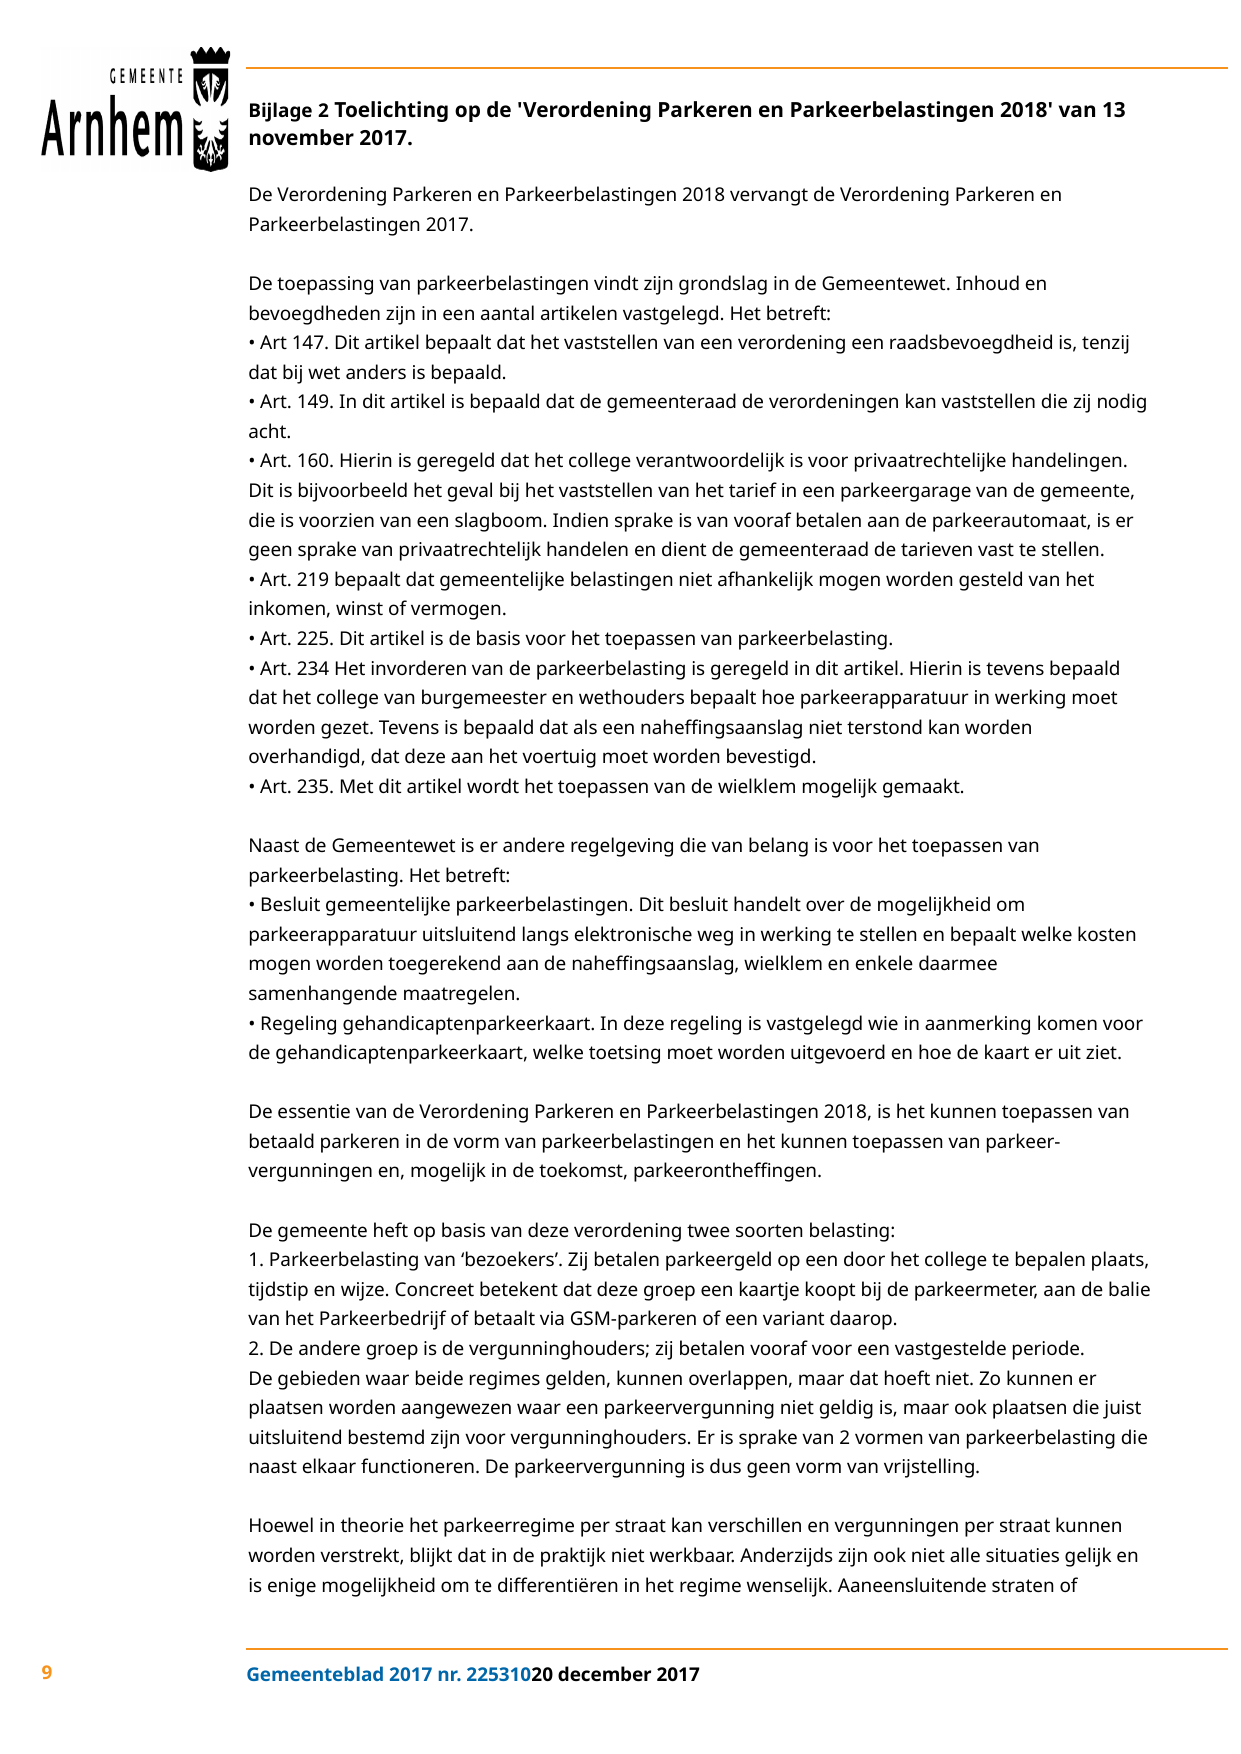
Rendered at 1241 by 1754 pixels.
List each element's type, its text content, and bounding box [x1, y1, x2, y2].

text Hoewel in theorie het parkeerregime per straat kan verschillen en vergunningen per straat kunnen worden verstrekt, blijkt dat in de praktijk niet werkbaar. Anderzijds zijn ook niet alle situaties gelijk en is enige mogelijkheid om te differentiëren in het regime wenselijk. Aaneensluitende straten of [248, 1513, 1152, 1597]
text De gemeente heft op basis van deze verordening twee soorten belasting: [248, 1217, 1152, 1242]
text De essentie van de Verordening Parkeren en Parkeerbelastingen 2018, is het kunnen toepassen van betaald parkeren in de vorm van parkeerbelastingen en het kunnen toepassen van parkeer-vergunningen en, mogelijk in de toekomst, parkeerontheffingen. [248, 1098, 1152, 1183]
text • Regeling gehandicaptenparkeerkaart. In deze regeling is vastgelegd wie in aanmerking komen voor de gehandicaptenparkeerkaart, welke toetsing moet worden uitgevoerd en hoe de kaart er uit ziet. [248, 1010, 1152, 1065]
text • Art. 149. In dit artikel is bepaald dat de gemeenteraad de verordeningen kan vaststellen die zij nodig acht. [248, 388, 1152, 444]
text 2. De andere groep is de vergunninghouders; zij betalen vooraf voor een vastgestelde periode. [248, 1335, 1152, 1361]
text Naast de Gemeentewet is er andere regelgeving die van belang is voor het toepassen van parkeerbelasting. Het betreft: [248, 832, 1152, 887]
text • Art. 234 Het invorderen van de parkeerbelasting is geregeld in dit artikel. Hierin is tevens bepaald dat het college van burgemeester en wethouders bepaalt hoe parkeerapparatuur in werking moet worden gezet. Tevens is bepaald dat als een naheffingsaanslag niet terstond kan worden overhandigd, dat deze aan het voertuig moet worden bevestigd. [248, 655, 1152, 769]
text De gebieden waar beide regimes gelden, kunnen overlappen, maar dat hoeft niet. Zo kunnen er plaatsen worden aangewezen waar een parkeervergunning niet geldig is, maar ook plaatsen die juist uitsluitend bestemd zijn voor vergunninghouders. Er is sprake van 2 vormen van parkeerbelasting die naast elkaar functioneren. De parkeervergunning is dus geen vorm van vrijstelling. [248, 1365, 1152, 1479]
text • Art. 160. Hierin is geregeld dat het college verantwoordelijk is voor privaatrechtelijke handelingen. Dit is bijvoorbeeld het geval bij het vaststellen van het tarief in een parkeergarage van de gemeente, die is voorzien van een slagboom. Indien sprake is van vooraf betalen aan de parkeerautomaat, is er geen sprake van privaatrechtelijk handelen en dient de gemeenteraad de tarieven vast te stellen. [248, 448, 1152, 562]
text • Art. 235. Met dit artikel wordt het toepassen van de wielklem mogelijk gemaakt. [248, 773, 1152, 799]
text • Art. 225. Dit artikel is de basis voor het toepassen van parkeerbelasting. [248, 625, 1152, 651]
picture [41, 47, 231, 172]
text • Besluit gemeentelijke parkeerbelastingen. Dit besluit handelt over de mogelijkheid om parkeerapparatuur uitsluitend langs elektronische weg in werking te stellen en bepaalt welke kosten mogen worden toegerekend aan de naheffingsaanslag, wielklem en enkele daarmee samenhangende maatregelen. [248, 891, 1152, 1006]
text 1. Parkeerbelasting van ‘bezoekers’. Zij betalen parkeergeld op een door het college te bepalen plaats, tijdstip en wijze. Concreet betekent dat deze groep een kaartje koopt bij de parkeermeter, aan de balie van het Parkeerbedrijf of betaalt via GSM-parkeren of een variant daarop. [248, 1246, 1152, 1331]
text De Verordening Parkeren en Parkeerbelastingen 2018 vervangt de Verordening Parkeren en Parkeerbelastingen 2017. [248, 181, 1152, 237]
text • Art. 219 bepaalt dat gemeentelijke belastingen niet afhankelijk mogen worden gesteld van het inkomen, winst of vermogen. [248, 566, 1152, 621]
text Bijlage 2 Toelichting op de 'Verordening Parkeren en Parkeerbelastingen 2018' van 13 november 2017. [248, 95, 1152, 152]
text De toepassing van parkeerbelastingen vindt zijn grondslag in de Gemeentewet. Inhoud en bevoegdheden zijn in een aantal artikelen vastgelegd. Het betreft: [248, 270, 1152, 325]
text • Art 147. Dit artikel bepaalt dat het vaststellen van een verordening een raadsbevoegdheid is, tenzij dat bij wet anders is bepaald. [248, 329, 1152, 384]
